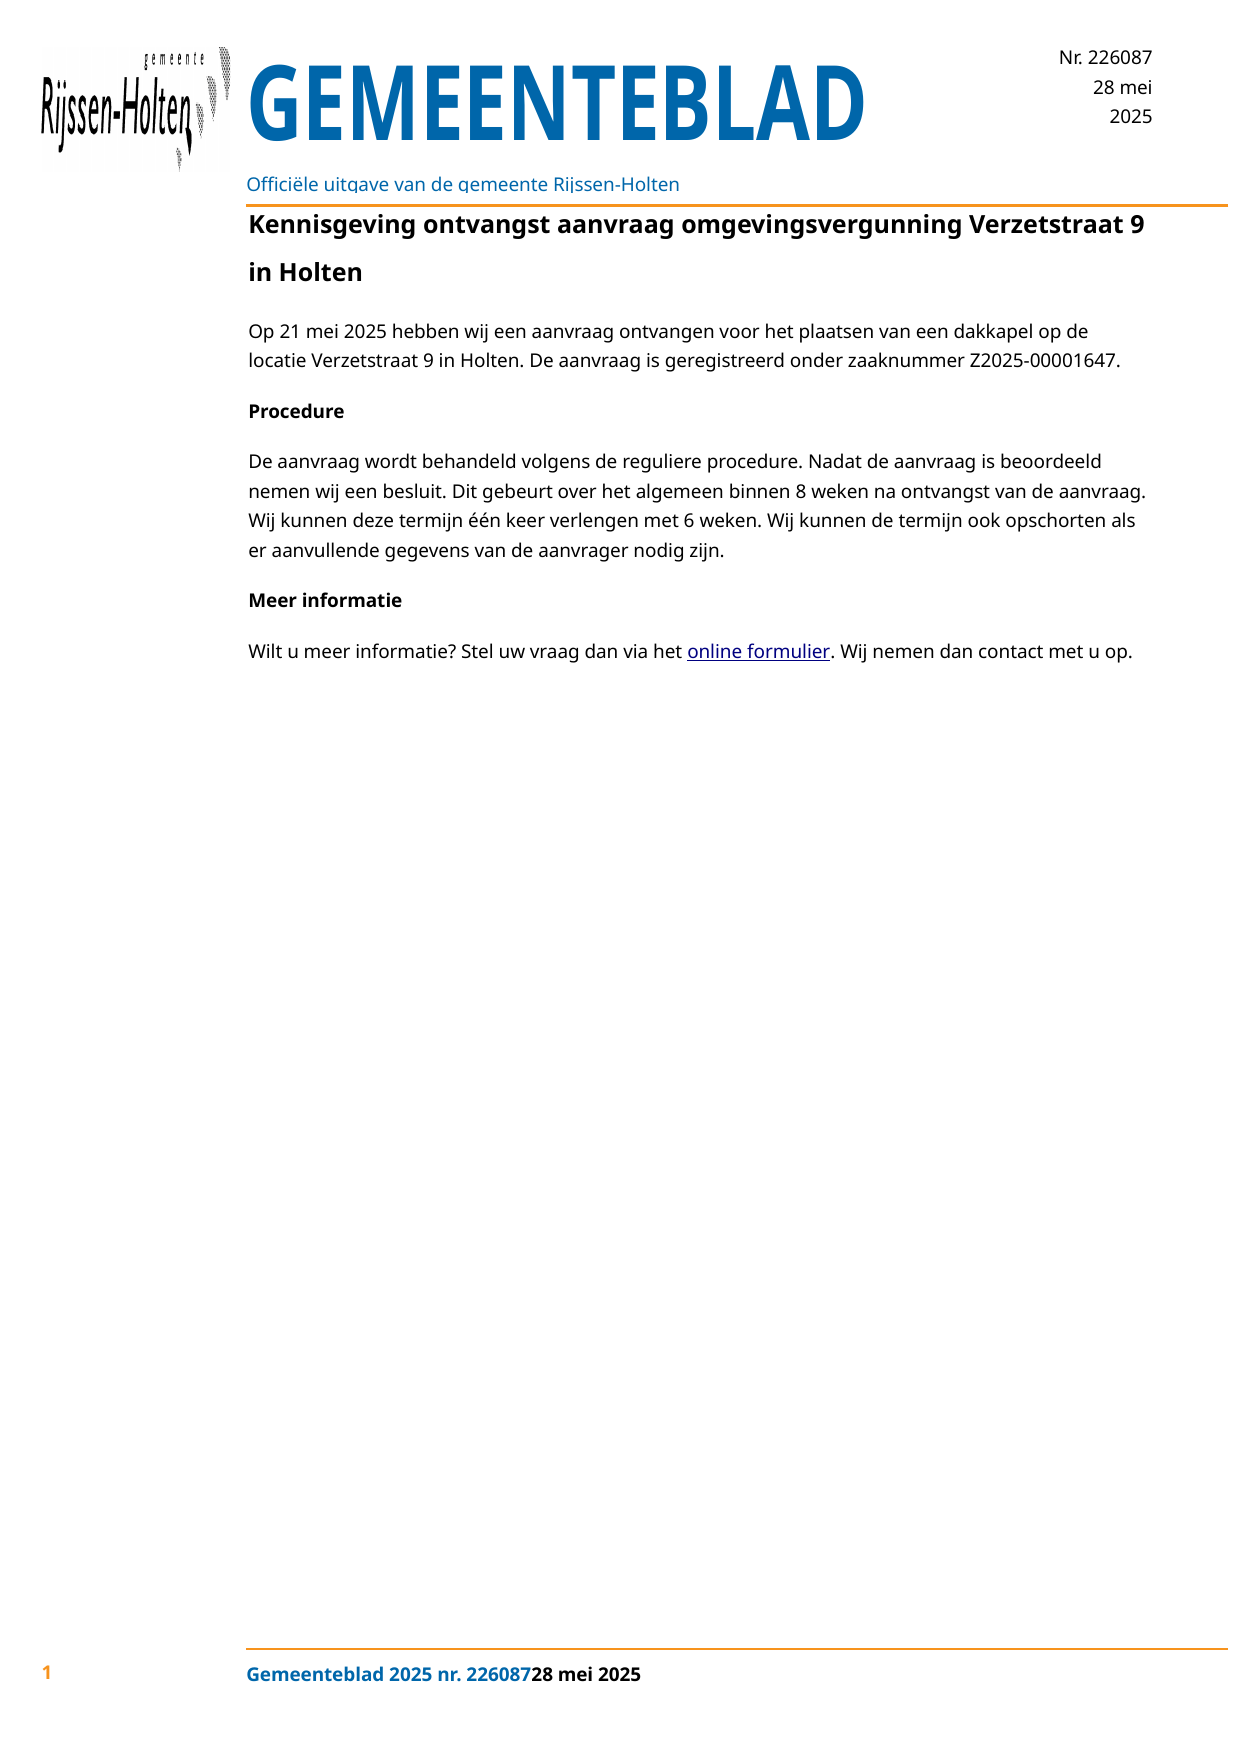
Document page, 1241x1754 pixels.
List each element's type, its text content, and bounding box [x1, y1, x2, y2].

text Procedure [248, 398, 1152, 424]
picture [41, 47, 231, 172]
text Kennisgeving ontvangst aanvraag omgevingsvergunning Verzetstraat 9 in Holten [248, 207, 1152, 288]
text Meer informatie [248, 587, 1152, 613]
text De aanvraag wordt behandeld volgens de reguliere procedure. Nadat de aanvraag is beoordeeld nemen wij een besluit. Dit gebeurt over het algemeen binnen 8 weken na ontvangst van de aanvraag. Wij kunnen deze termijn één keer verlengen met 6 weken. Wij kunnen de termijn ook opschorten als er aanvullende gegevens van de aanvrager nodig zijn. [248, 448, 1152, 563]
text Op 21 mei 2025 hebben wij een aanvraag ontvangen voor het plaatsen van een dakkapel op de locatie Verzetstraat 9 in Holten. De aanvraag is geregistreerd onder zaaknummer Z2025-00001647. [248, 318, 1152, 373]
text Wilt u meer informatie? Stel uw vraag dan via het online formulier. Wij nemen dan contact met u op. [248, 638, 1152, 664]
